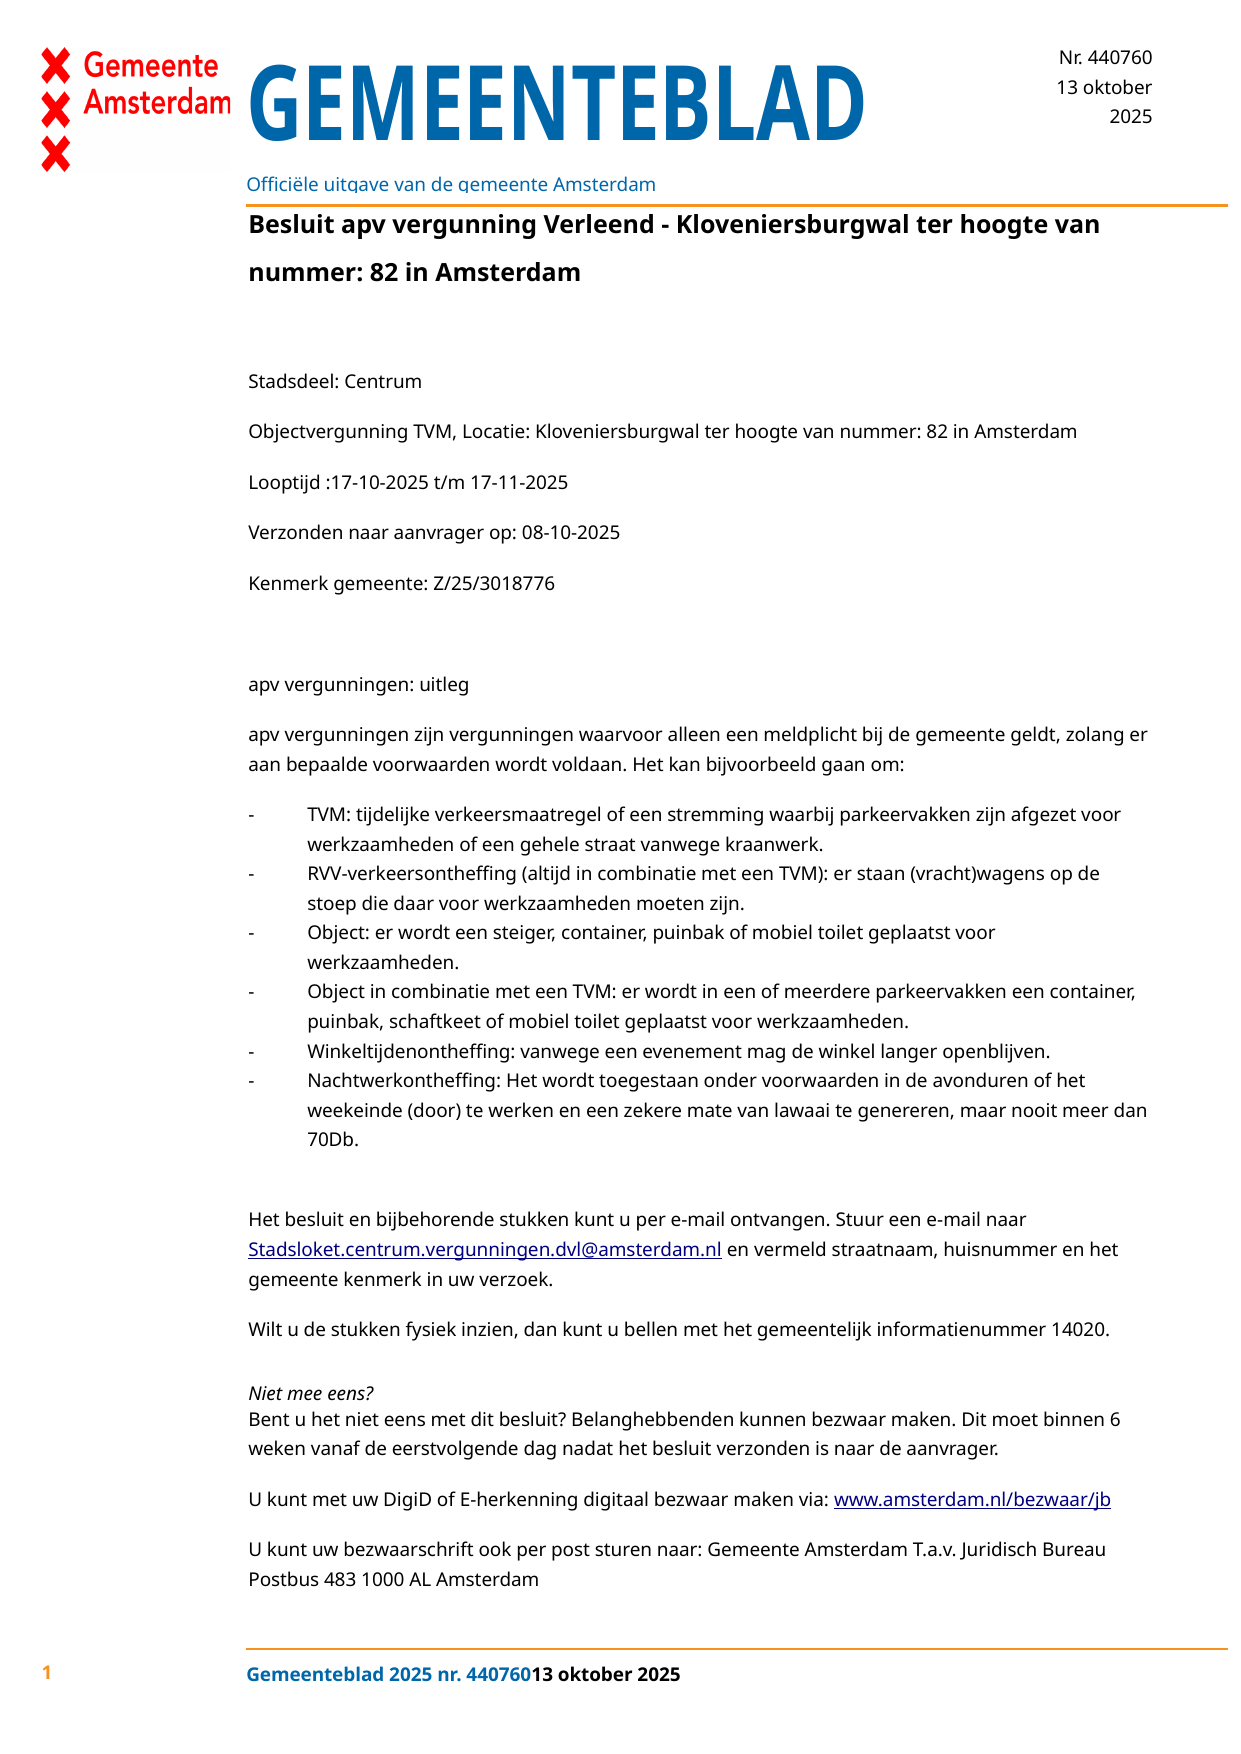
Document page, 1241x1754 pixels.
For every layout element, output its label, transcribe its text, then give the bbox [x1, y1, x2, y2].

text Stadsdeel: Centrum [248, 368, 1152, 394]
text Niet mee eens? [248, 1380, 1152, 1406]
text U kunt uw bezwaarschrift ook per post sturen naar: Gemeente Amsterdam T.a.v. Juridisch Bureau Postbus 483 1000 AL Amsterdam [248, 1536, 1152, 1592]
text Kenmerk gemeente: Z/25/3018776 [248, 570, 1152, 596]
text U kunt met uw DigiD of E-herkenning digitaal bezwaar maken via: www.amsterdam.nl/bezwaar/jb [248, 1486, 1152, 1512]
text Objectvergunning TVM, Locatie: Kloveniersburgwal ter hoogte van nummer: 82 in Amsterdam [248, 419, 1152, 444]
list Winkeltijdenontheffing: vanwege een evenement mag de winkel langer openblijven. [248, 1038, 1152, 1064]
list Object in combinatie met een TVM: er wordt in een of meerdere parkeervakken een container, puinbak, schaftkeet of mobiel toilet geplaatst voor werkzaamheden. [248, 979, 1152, 1034]
list TVM: tijdelijke verkeersmaatregel of een stremming waarbij parkeervakken zijn afgezet voor werkzaamheden of een gehele straat vanwege kraanwerk. [248, 801, 1152, 857]
text Verzonden naar aanvrager op: 08-10-2025 [248, 519, 1152, 545]
list Nachtwerkontheffing: Het wordt toegestaan onder voorwaarden in de avonduren of het weekeinde (door) te werken en een zekere mate van lawaai te genereren, maar nooit meer dan 70Db. [248, 1067, 1152, 1152]
text apv vergunningen zijn vergunningen waarvoor alleen een meldplicht bij de gemeente geldt, zolang er aan bepaalde voorwaarden wordt voldaan. Het kan bijvoorbeeld gaan om: [248, 721, 1152, 777]
list RVV-verkeersontheffing (altijd in combinatie met een TVM): er staan (vracht)wagens op de stoep die daar voor werkzaamheden moeten zijn. [248, 860, 1152, 916]
text apv vergunningen: uitleg [248, 671, 1152, 697]
text Wilt u de stukken fysiek inzien, dan kunt u bellen met het gemeentelijk informatienummer 14020. [248, 1316, 1152, 1342]
list Object: er wordt een steiger, container, puinbak of mobiel toilet geplaatst voor werkzaamheden. [248, 919, 1152, 975]
text Looptijd :17-10-2025 t/m 17-11-2025 [248, 469, 1152, 495]
text Besluit apv vergunning Verleend - Kloveniersburgwal ter hoogte van nummer: 82 in Amsterdam [248, 207, 1152, 288]
text Het besluit en bijbehorende stukken kunt u per e-mail ontvangen. Stuur een e-mail naar Stadsloket.centrum.vergunningen.dvl@amsterdam.nl en vermeld straatnaam, huisnummer en het gemeente kenmerk in uw verzoek. [248, 1207, 1152, 1292]
picture [41, 47, 231, 172]
text Bent u het niet eens met dit besluit? Belanghebbenden kunnen bezwaar maken. Dit moet binnen 6 weken vanaf de eerstvolgende dag nadat het besluit verzonden is naar de aanvrager. [248, 1406, 1152, 1461]
